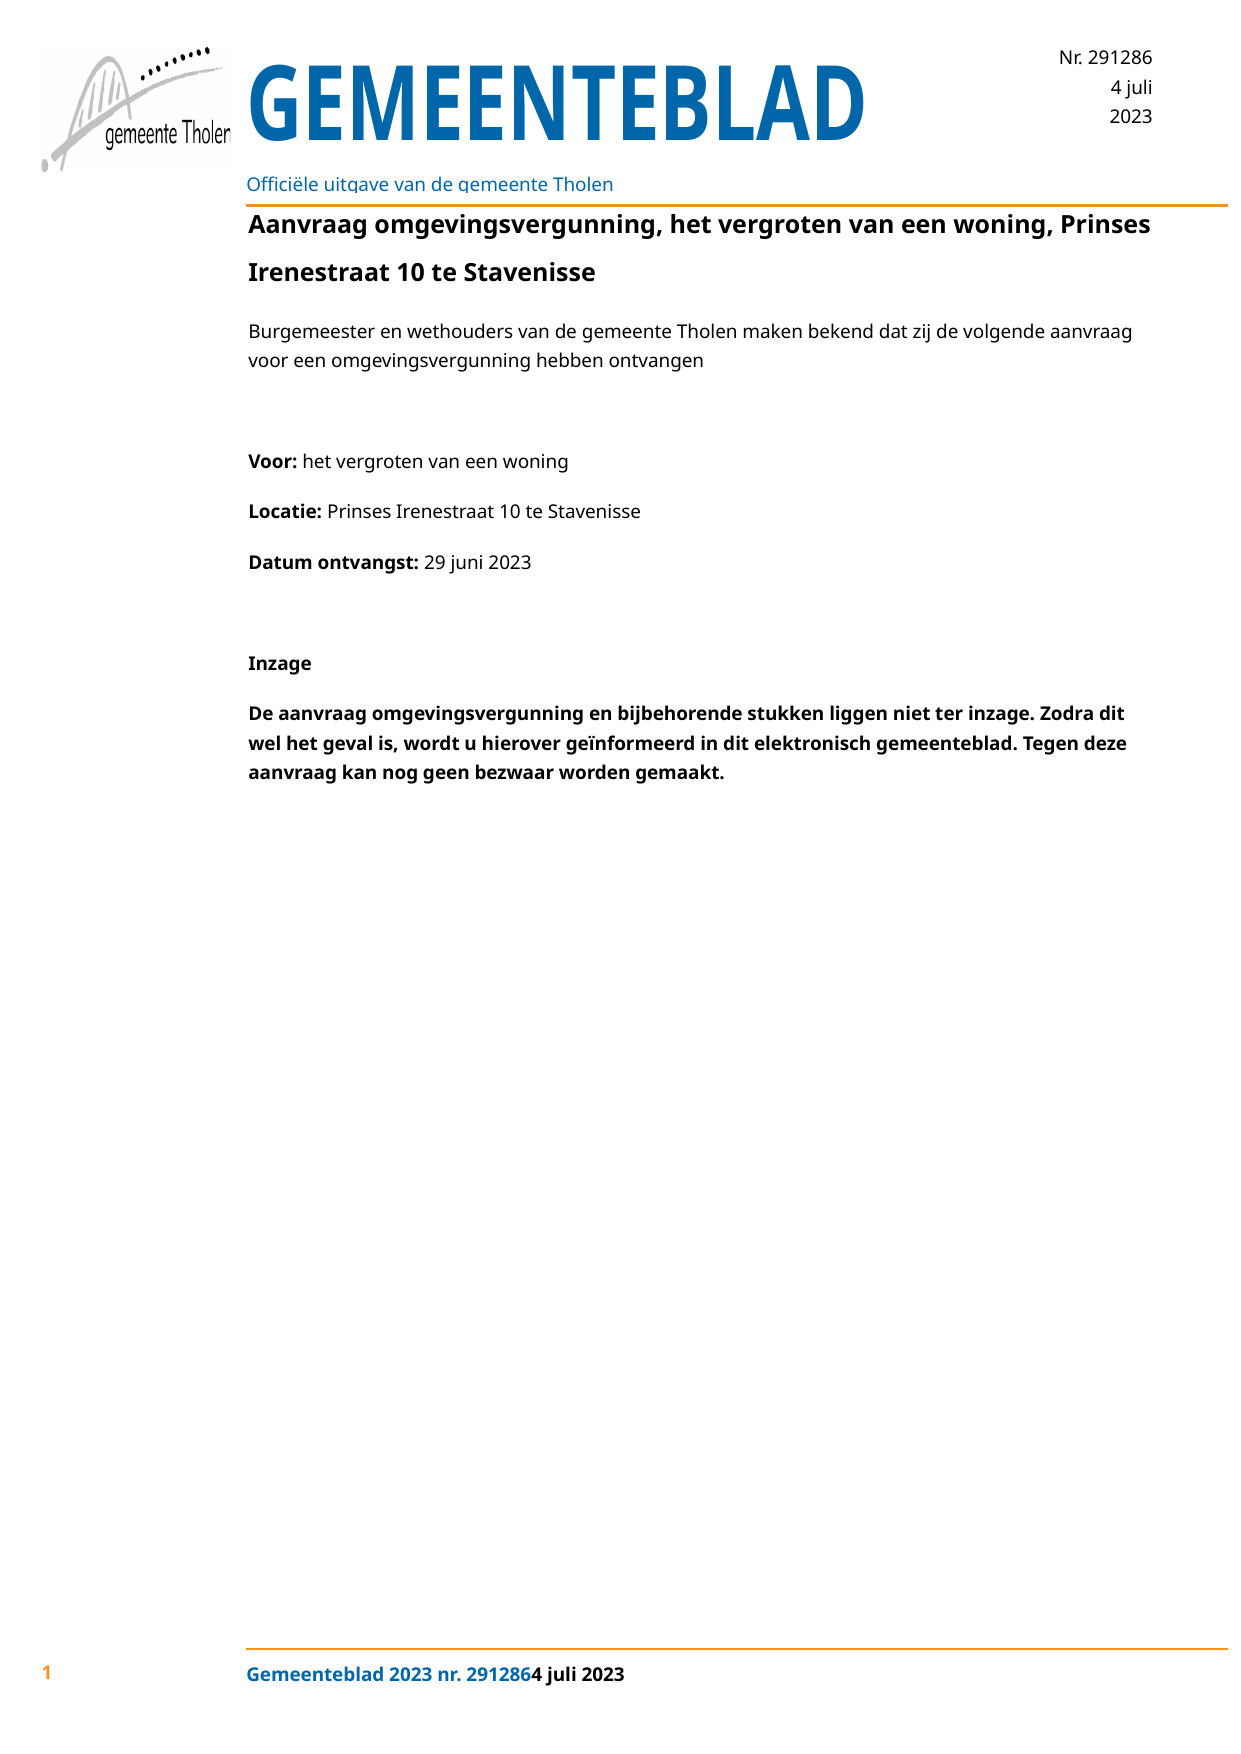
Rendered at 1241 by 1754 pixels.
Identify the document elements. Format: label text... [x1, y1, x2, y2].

text Locatie: Prinses Irenestraat 10 te Stavenisse [248, 499, 1152, 524]
text De aanvraag omgevingsvergunning en bijbehorende stukken liggen niet ter inzage. Zodra dit wel het geval is, wordt u hierover geïnformeerd in dit elektronisch gemeenteblad. Tegen deze aanvraag kan nog geen bezwaar worden gemaakt. [248, 700, 1152, 785]
text Datum ontvangst: 29 juni 2023 [248, 549, 1152, 575]
text Inzage [248, 650, 1152, 676]
text Burgemeester en wethouders van de gemeente Tholen maken bekend dat zij de volgende aanvraag voor een omgevingsvergunning hebben ontvangen [248, 318, 1152, 373]
text Voor: het vergroten van een woning [248, 448, 1152, 474]
text Aanvraag omgevingsvergunning, het vergroten van een woning, Prinses Irenestraat 10 te Stavenisse [248, 207, 1152, 288]
picture [41, 47, 231, 172]
